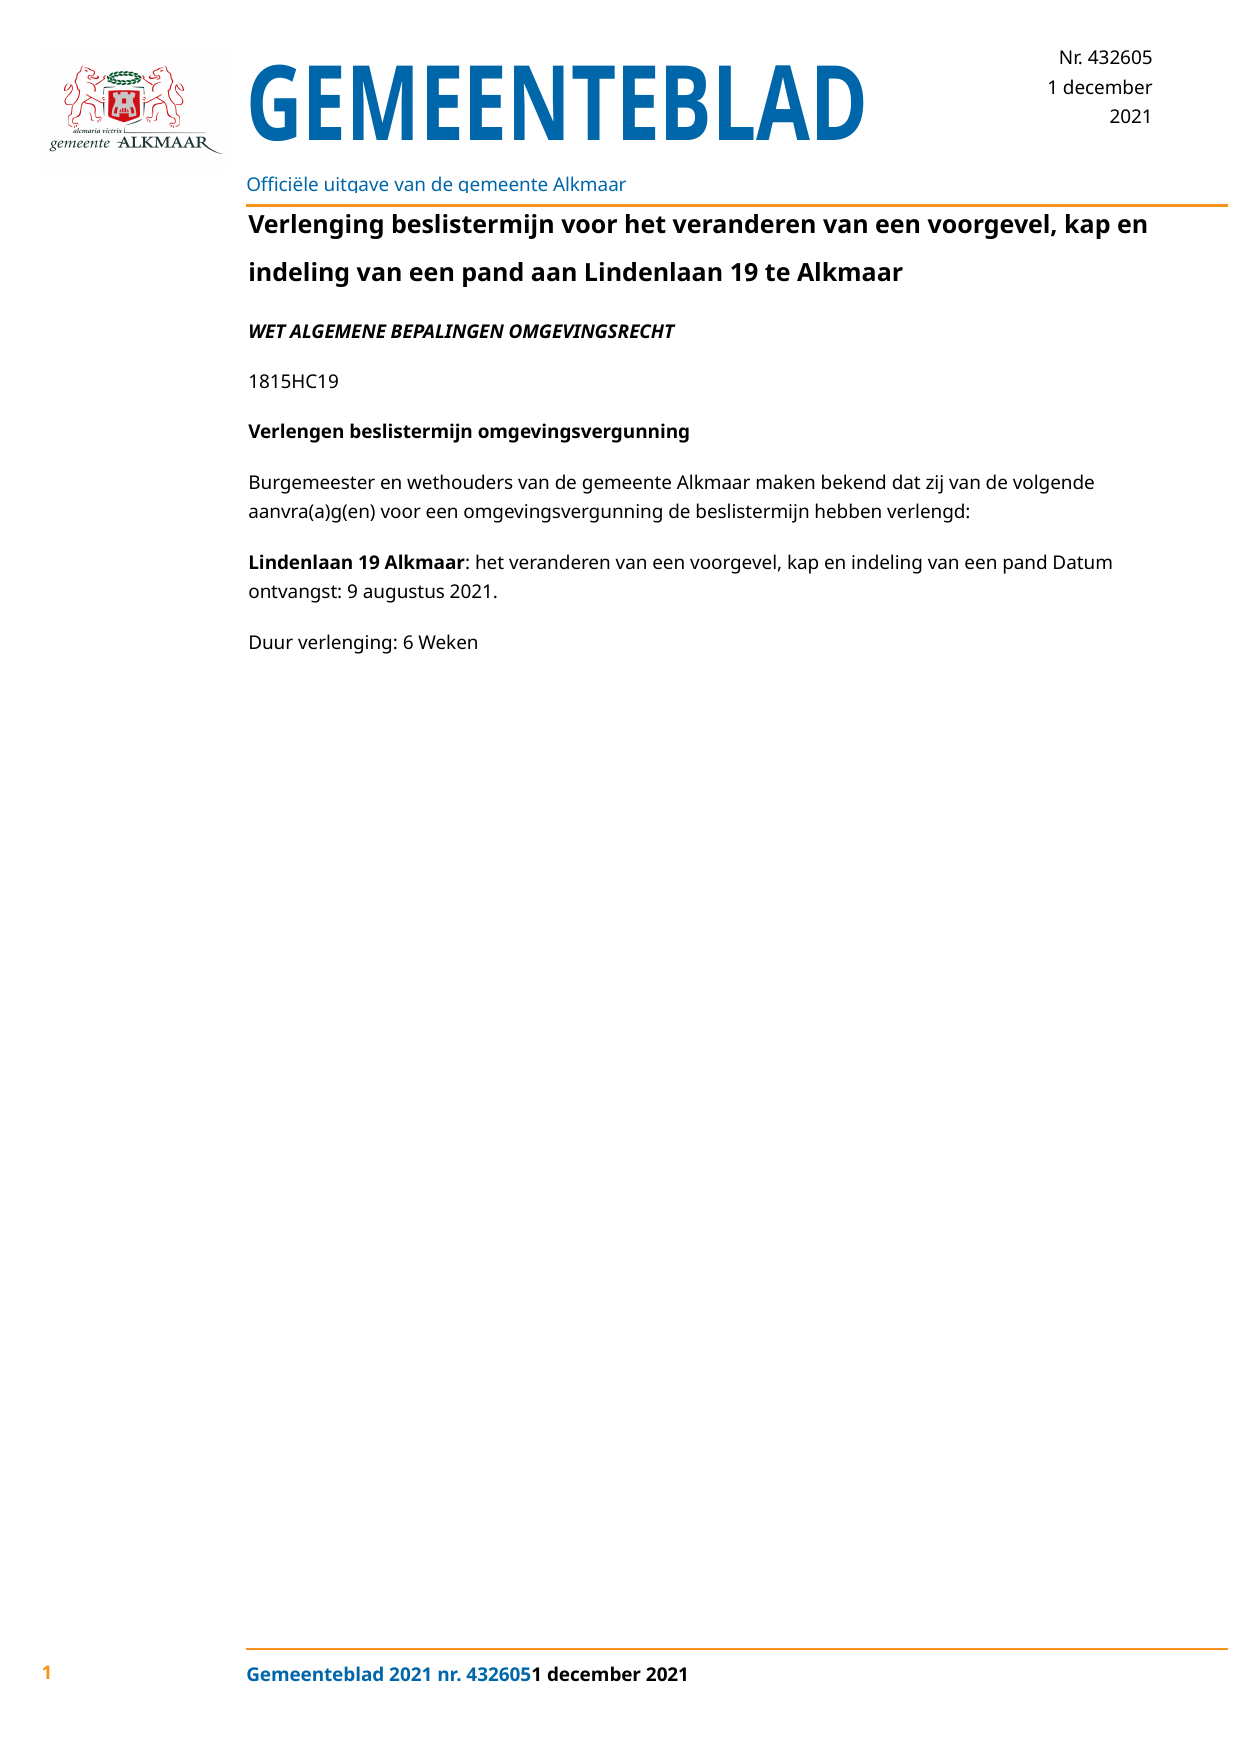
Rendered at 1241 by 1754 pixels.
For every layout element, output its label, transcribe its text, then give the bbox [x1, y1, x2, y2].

picture [41, 47, 231, 172]
text Duur verlenging: 6 Weken [248, 629, 1152, 655]
text 1815HC19 [248, 368, 1152, 394]
text Verlenging beslistermijn voor het veranderen van een voorgevel, kap en indeling van een pand aan Lindenlaan 19 te Alkmaar [248, 207, 1152, 288]
text Burgemeester en wethouders van de gemeente Alkmaar maken bekend dat zij van de volgende aanvra(a)g(en) voor een omgevingsvergunning de beslistermijn hebben verlengd: [248, 469, 1152, 524]
text Lindenlaan 19 Alkmaar: het veranderen van een voorgevel, kap en indeling van een pand Datum ontvangst: 9 augustus 2021. [248, 549, 1152, 604]
text Verlengen beslistermijn omgevingsvergunning [248, 419, 1152, 444]
text WET ALGEMENE BEPALINGEN OMGEVINGSRECHT [248, 318, 1152, 344]
